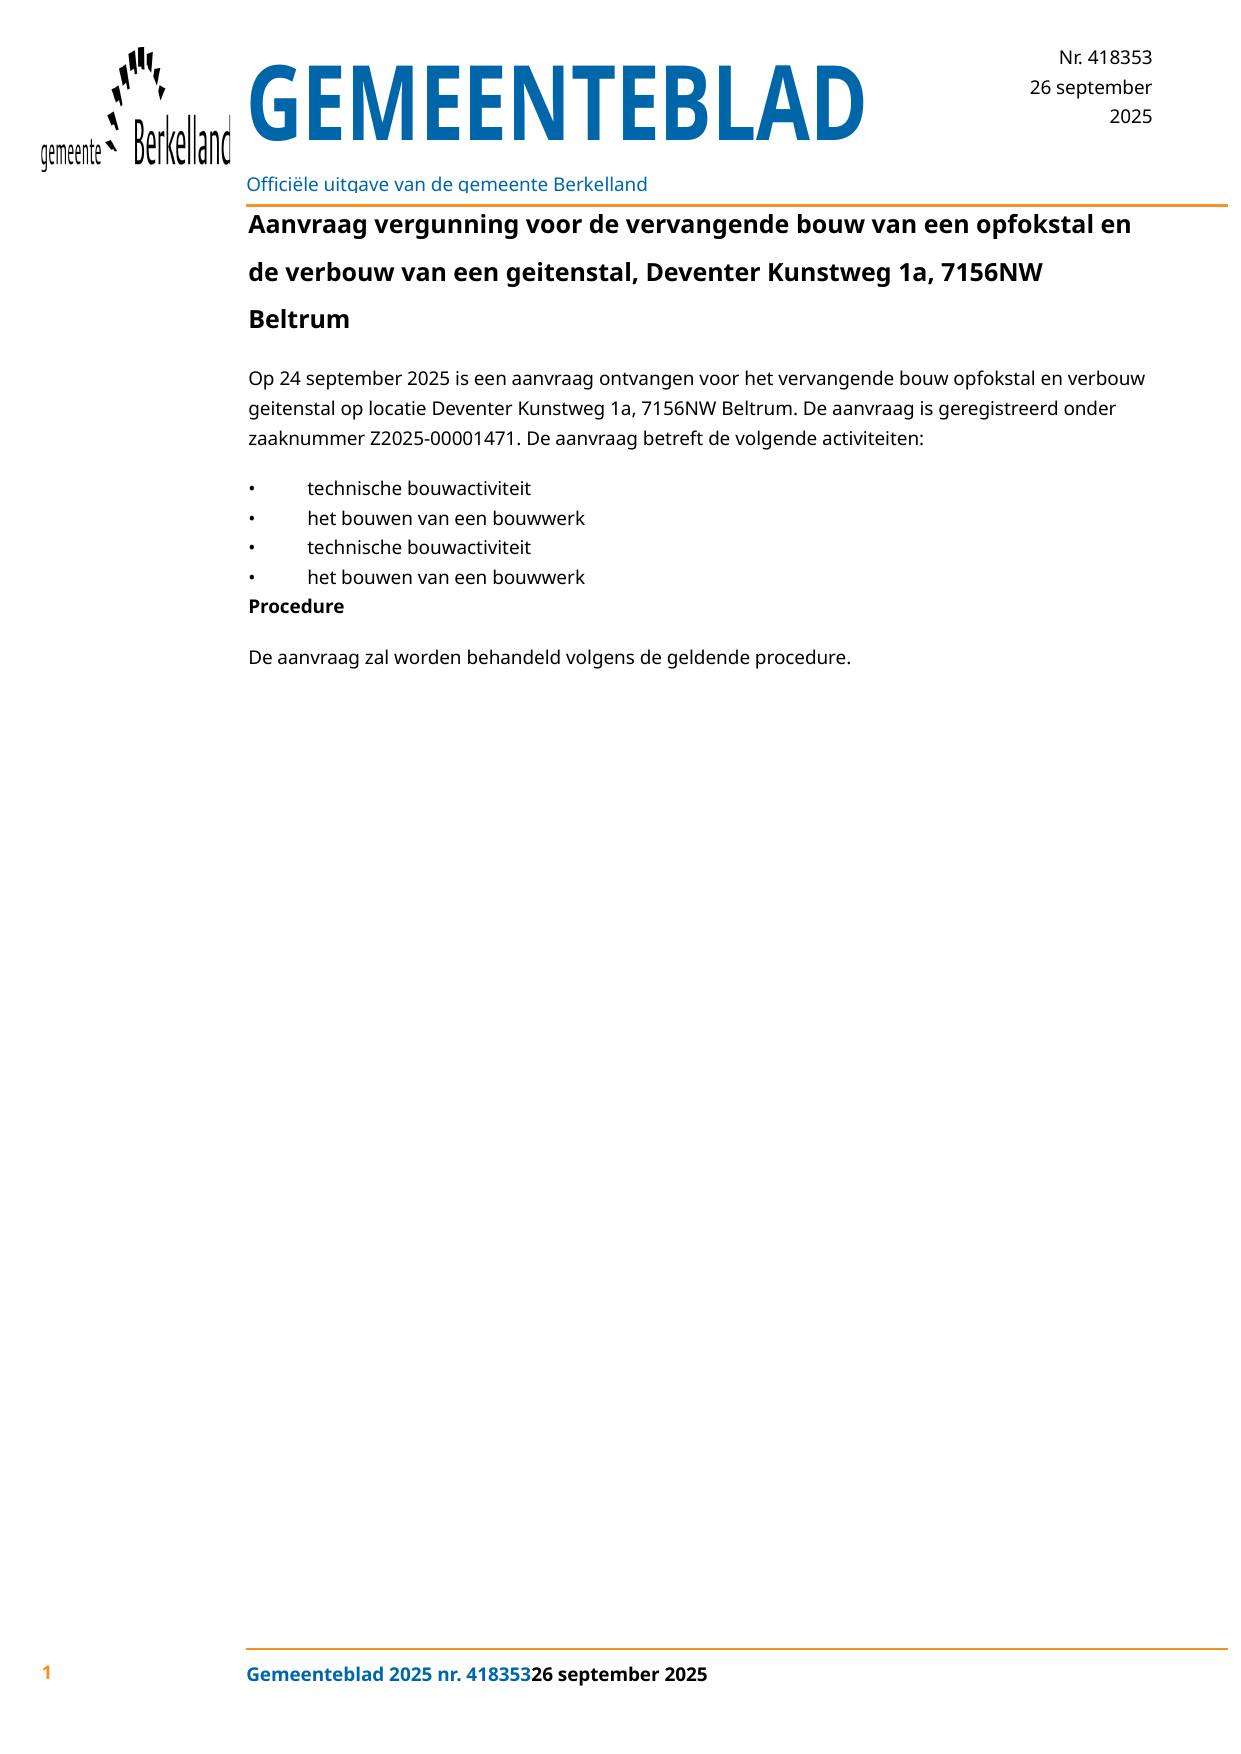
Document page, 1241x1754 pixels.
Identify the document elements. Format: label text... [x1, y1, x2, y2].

list technische bouwactiviteit [248, 475, 1152, 501]
list het bouwen van een bouwwerk [248, 564, 1152, 589]
list het bouwen van een bouwwerk [248, 505, 1152, 530]
picture [41, 47, 231, 172]
text Procedure [248, 593, 1152, 619]
text Op 24 september 2025 is een aanvraag ontvangen voor het vervangende bouw opfokstal en verbouw geitenstal op locatie Deventer Kunstweg 1a, 7156NW Beltrum. De aanvraag is geregistreerd onder zaaknummer Z2025-00001471. De aanvraag betreft de volgende activiteiten: [248, 366, 1152, 450]
text De aanvraag zal worden behandeld volgens de geldende procedure. [248, 644, 1152, 669]
list technische bouwactiviteit [248, 534, 1152, 560]
text Aanvraag vergunning voor de vervangende bouw van een opfokstal en de verbouw van een geitenstal, Deventer Kunstweg 1a, 7156NW Beltrum [248, 207, 1152, 336]
